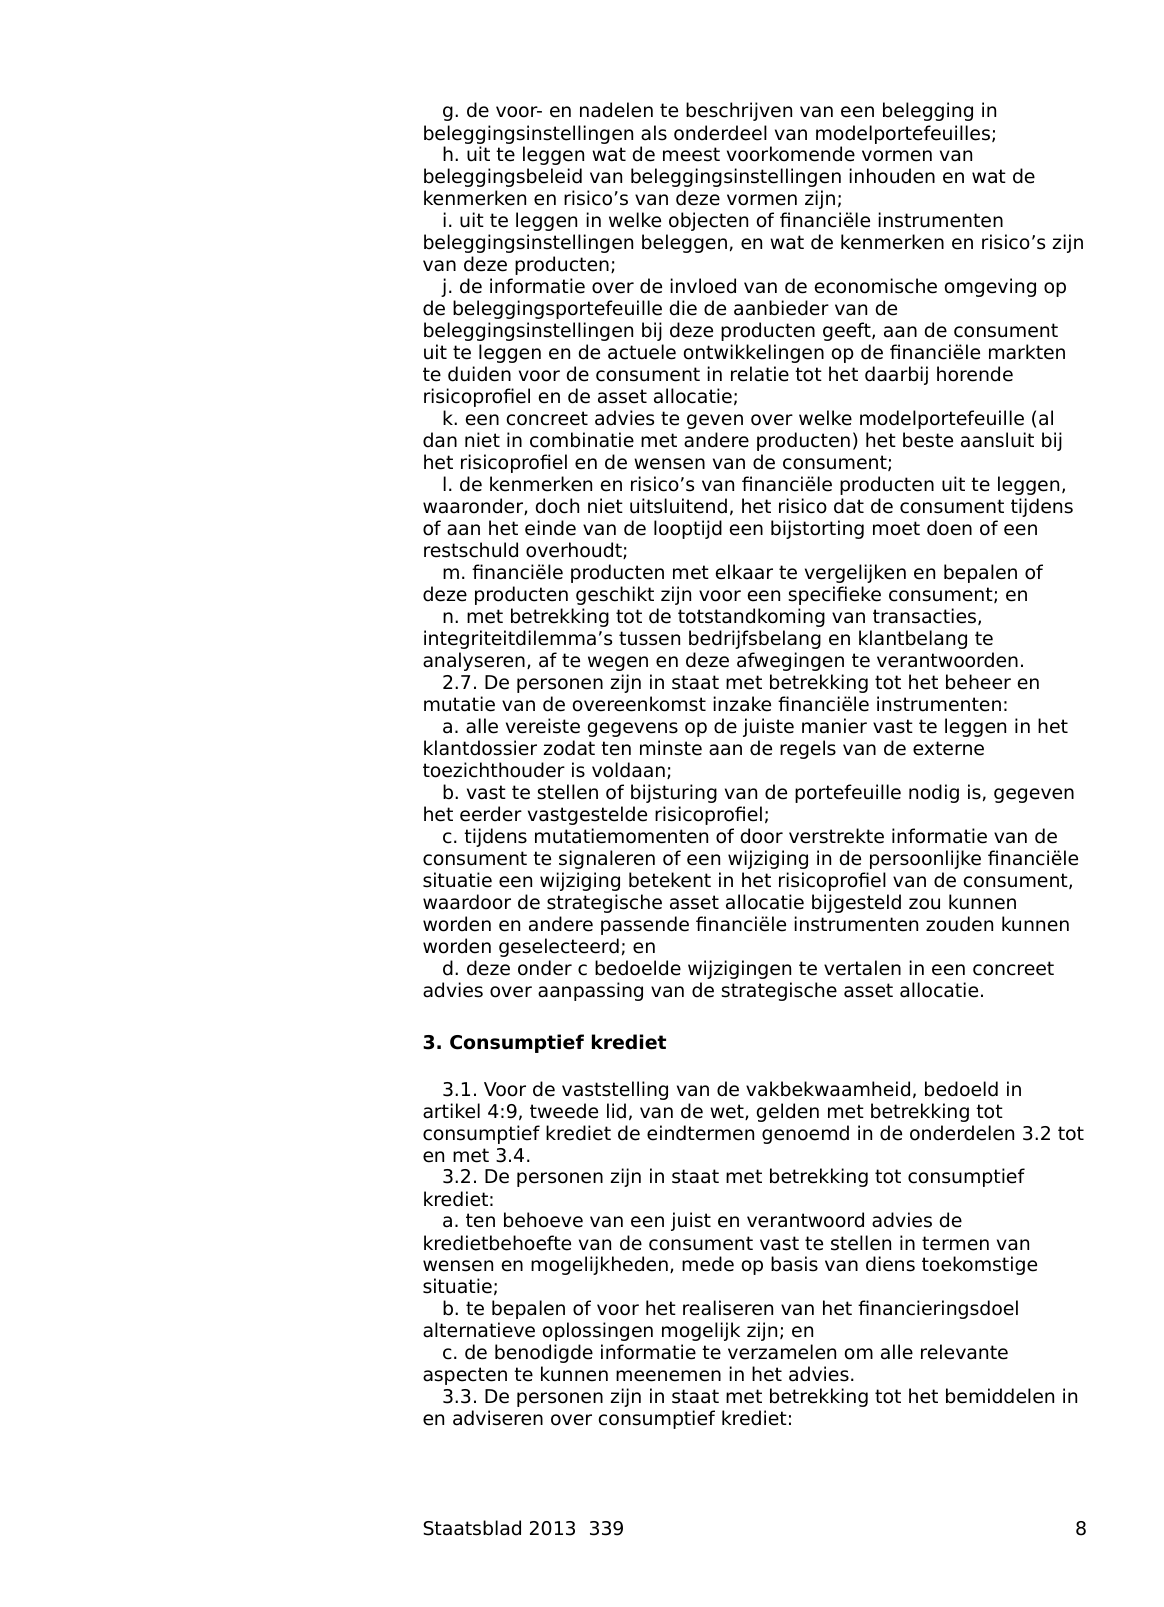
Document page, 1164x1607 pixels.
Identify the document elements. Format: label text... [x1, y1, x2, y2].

text b. vast te stellen of bijsturing van de portefeuille nodig is, gegeven het eerder vastgestelde risicoprofiel; [422, 782, 1087, 826]
text m. financiële producten met elkaar te vergelijken en bepalen of deze producten geschikt zijn voor een specifieke consument; en [422, 562, 1087, 606]
text d. deze onder c bedoelde wijzigingen te vertalen in een concreet advies over aanpassing van de strategische asset allocatie. [422, 958, 1087, 1002]
text c. tijdens mutatiemomenten of door verstrekte informatie van de consument te signaleren of een wijziging in de persoonlijke financiële situatie een wijziging betekent in het risicoprofiel van de consument, waardoor de strategische asset allocatie bijgesteld zou kunnen worden en andere passende financiële instrumenten zouden kunnen worden geselecteerd; en [422, 826, 1087, 958]
text 2.7. De personen zijn in staat met betrekking tot het beheer en mutatie van de overeenkomst inzake financiële instrumenten: [422, 672, 1087, 716]
text 3.2. De personen zijn in staat met betrekking tot consumptief krediet: [422, 1166, 1087, 1210]
text 3.1. Voor de vaststelling van de vakbekwaamheid, bedoeld in artikel 4:9, tweede lid, van de wet, gelden met betrekking tot consumptief krediet de eindtermen genoemd in de onderdelen 3.2 tot en met 3.4. [422, 1078, 1087, 1166]
text g. de voor- en nadelen te beschrijven van een belegging in beleggingsinstellingen als onderdeel van modelportefeuilles; [422, 100, 1087, 144]
text a. alle vereiste gegevens op de juiste manier vast te leggen in het klantdossier zodat ten minste aan de regels van de externe toezichthouder is voldaan; [422, 716, 1087, 782]
text k. een concreet advies te geven over welke modelportefeuille (al dan niet in combinatie met andere producten) het beste aansluit bij het risicoprofiel en de wensen van de consument; [422, 408, 1087, 474]
text b. te bepalen of voor het realiseren van het financieringsdoel alternatieve oplossingen mogelijk zijn; en [422, 1298, 1087, 1342]
text l. de kenmerken en risico’s van financiële producten uit te leggen, waaronder, doch niet uitsluitend, het risico dat de consument tijdens of aan het einde van de looptijd een bijstorting moet doen of een restschuld overhoudt; [422, 474, 1087, 562]
text a. ten behoeve van een juist en verantwoord advies de kredietbehoefte van de consument vast te stellen in termen van wensen en mogelijkheden, mede op basis van diens toekomstige situatie; [422, 1210, 1087, 1298]
subtitle 3. Consumptief krediet [422, 1032, 1087, 1053]
text i. uit te leggen in welke objecten of financiële instrumenten beleggingsinstellingen beleggen, en wat de kenmerken en risico’s zijn van deze producten; [422, 210, 1087, 276]
text 3.3. De personen zijn in staat met betrekking tot het bemiddelen in en adviseren over consumptief krediet: [422, 1386, 1087, 1430]
text n. met betrekking tot de totstandkoming van transacties, integriteitdilemma’s tussen bedrijfsbelang en klantbelang te analyseren, af te wegen en deze afwegingen te verantwoorden. [422, 606, 1087, 672]
text j. de informatie over de invloed van de economische omgeving op de beleggingsportefeuille die de aanbieder van de beleggingsinstellingen bij deze producten geeft, aan de consument uit te leggen en de actuele ontwikkelingen op de financiële markten te duiden voor de consument in relatie tot het daarbij horende risicoprofiel en de asset allocatie; [422, 276, 1087, 408]
text c. de benodigde informatie te verzamelen om alle relevante aspecten te kunnen meenemen in het advies. [422, 1342, 1087, 1386]
text h. uit te leggen wat de meest voorkomende vormen van beleggingsbeleid van beleggingsinstellingen inhouden en wat de kenmerken en risico’s van deze vormen zijn; [422, 144, 1087, 210]
